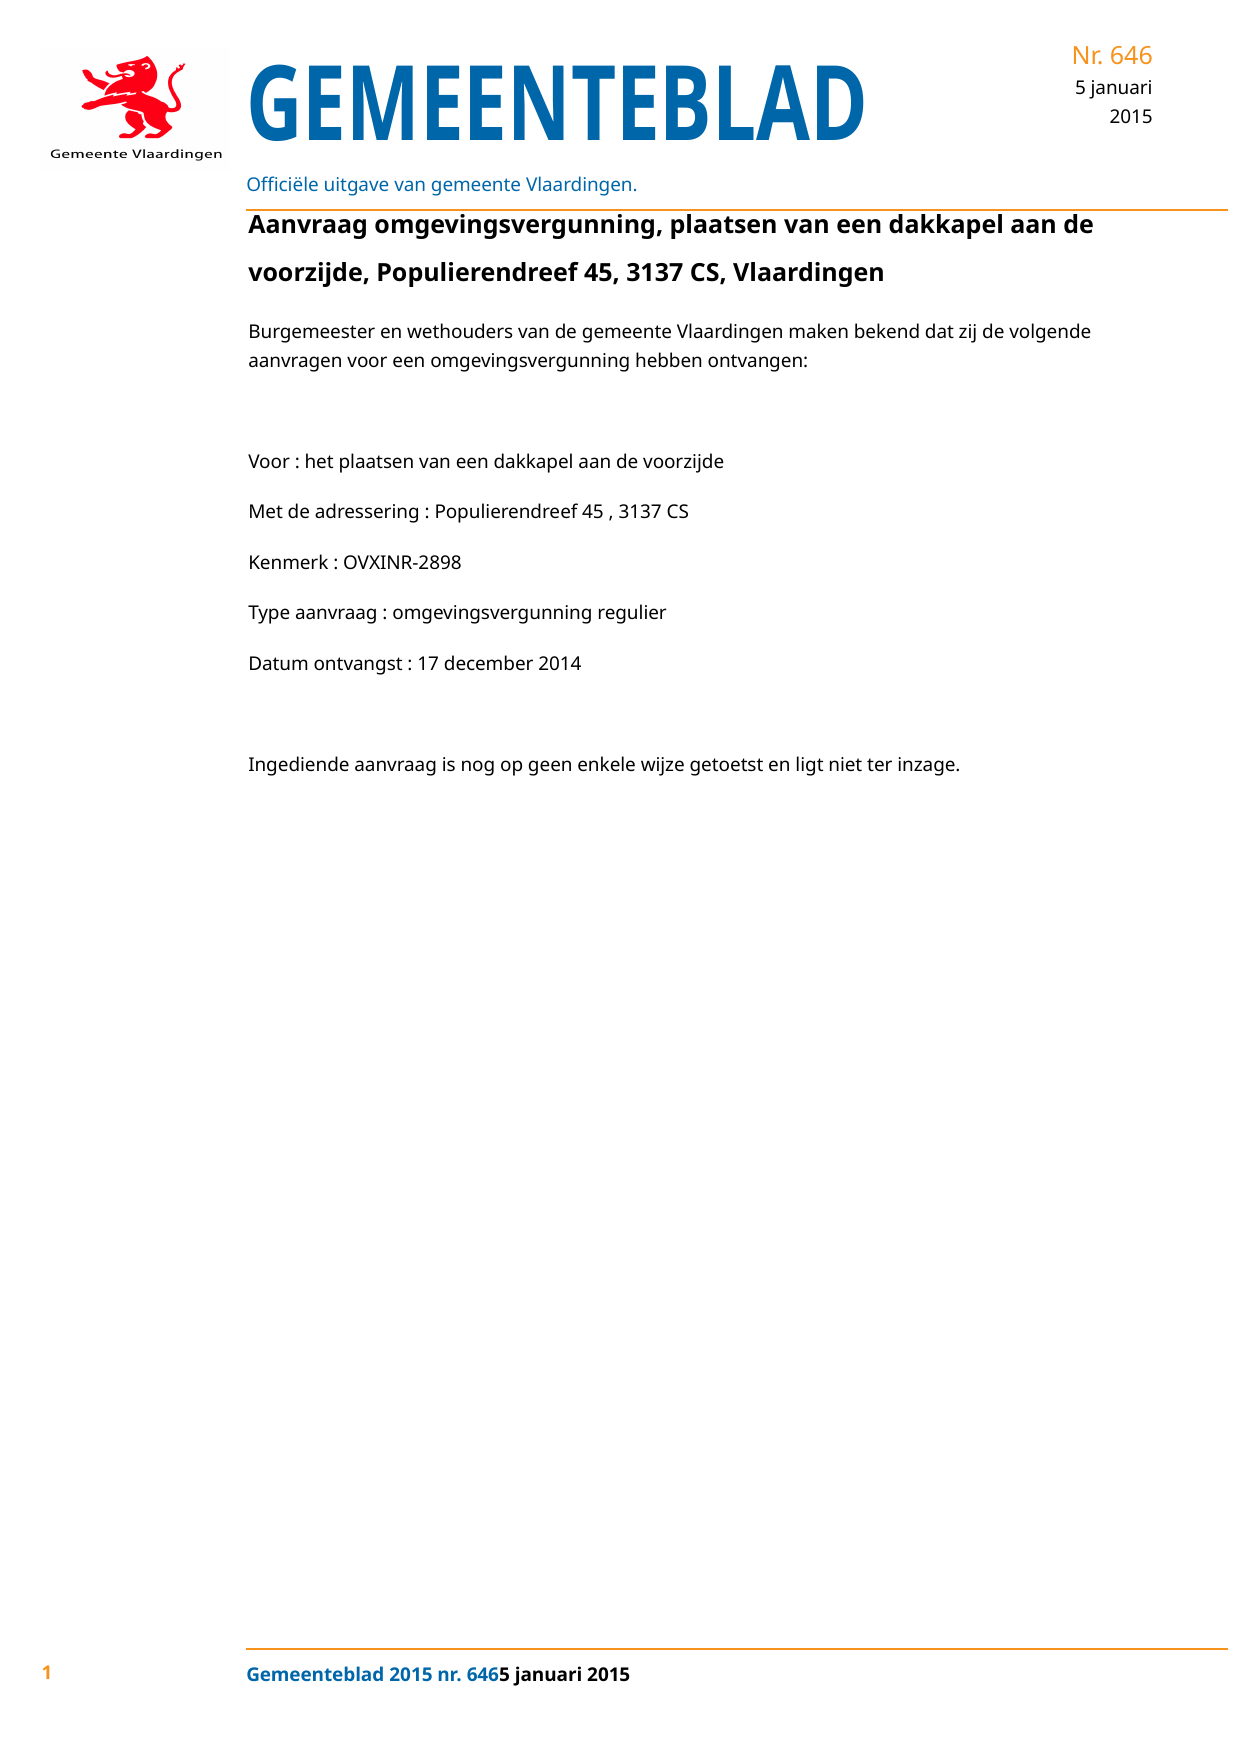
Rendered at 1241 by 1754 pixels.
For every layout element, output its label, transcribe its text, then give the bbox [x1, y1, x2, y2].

text Ingediende aanvraag is nog op geen enkele wijze getoetst en ligt niet ter inzage. [248, 751, 1152, 777]
text Datum ontvangst : 17 december 2014 [248, 650, 1152, 676]
text Burgemeester en wethouders van de gemeente Vlaardingen maken bekend dat zij de volgende aanvragen voor een omgevingsvergunning hebben ontvangen: [248, 318, 1152, 373]
text Voor : het plaatsen van een dakkapel aan de voorzijde [248, 448, 1152, 474]
text Met de adressering : Populierendreef 45 , 3137 CS [248, 499, 1152, 524]
picture [41, 47, 231, 172]
text Kenmerk : OVXINR-2898 [248, 549, 1152, 575]
text Aanvraag omgevingsvergunning, plaatsen van een dakkapel aan de voorzijde, Populierendreef 45, 3137 CS, Vlaardingen [248, 211, 1152, 288]
text Type aanvraag : omgevingsvergunning regulier [248, 599, 1152, 625]
